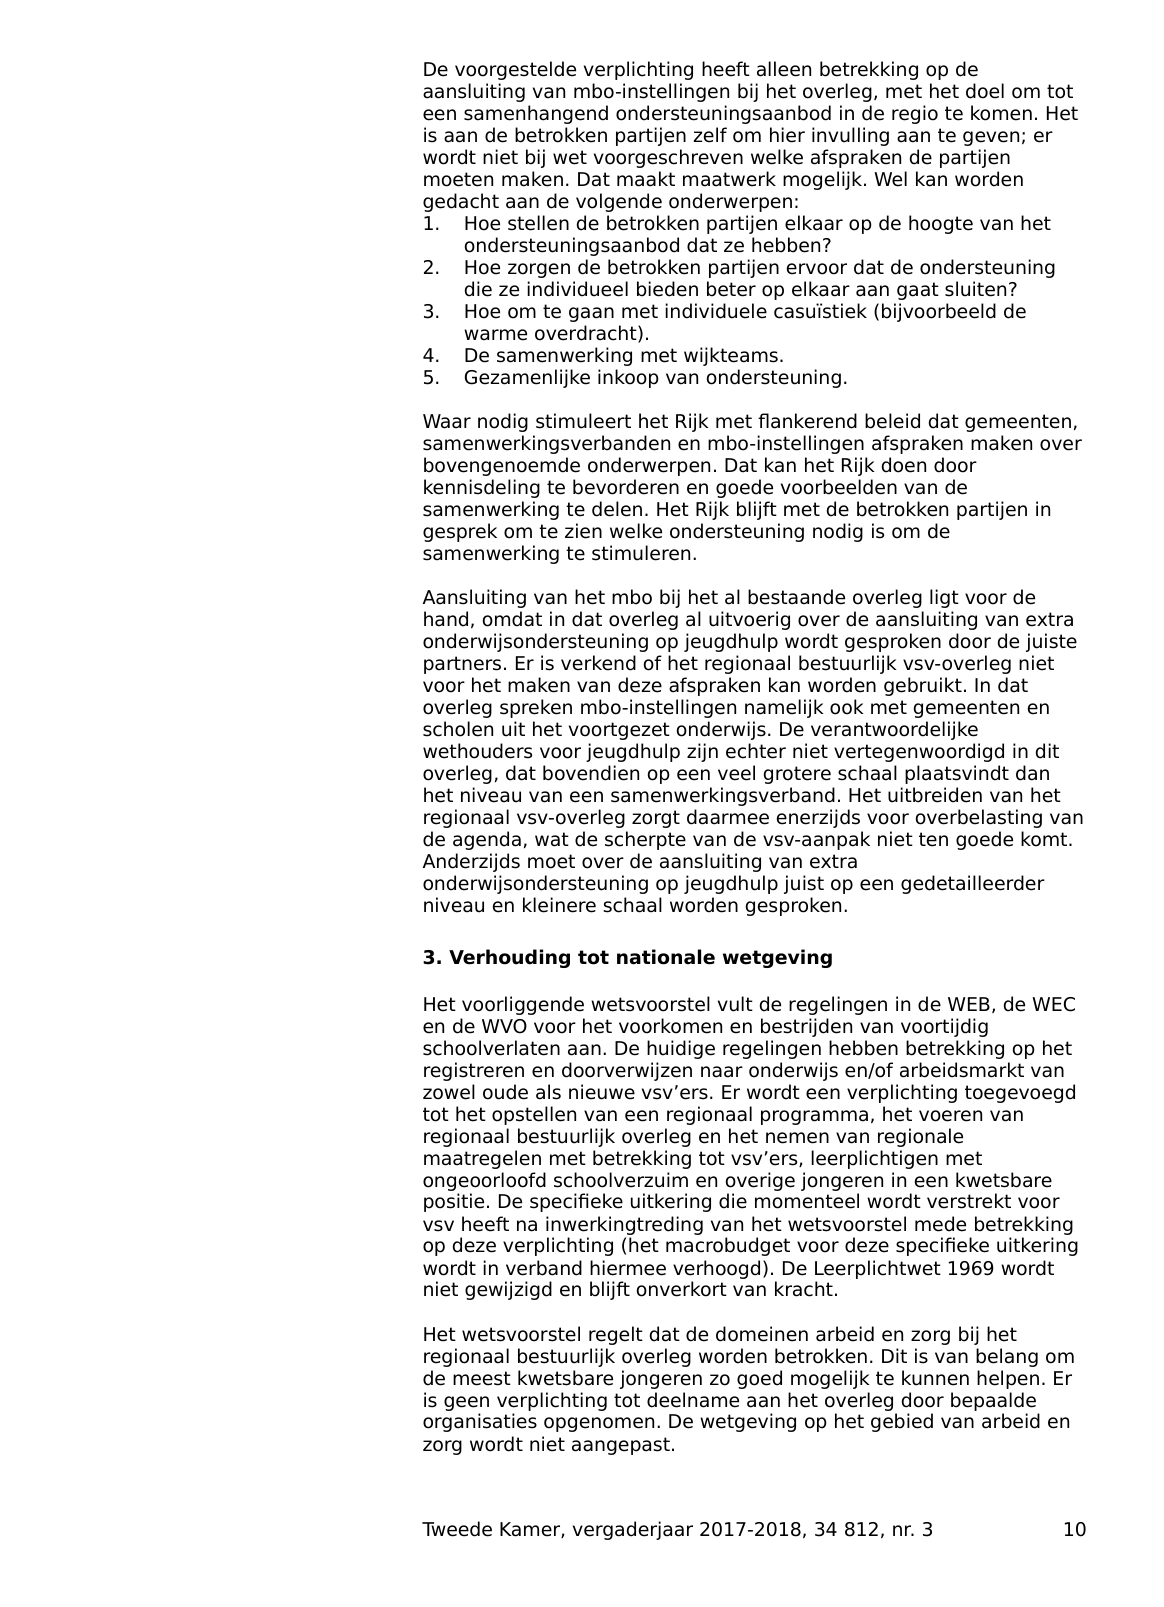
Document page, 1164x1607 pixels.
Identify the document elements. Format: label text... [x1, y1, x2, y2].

text Het voorliggende wetsvoorstel vult de regelingen in de WEB, de WEC en de WVO voor het voorkomen en bestrijden van voortijdig schoolverlaten aan. De huidige regelingen hebben betrekking op het registreren en doorverwijzen naar onderwijs en/of arbeidsmarkt van zowel oude als nieuwe vsv’ers. Er wordt een verplichting toegevoegd tot het opstellen van een regionaal programma, het voeren van regionaal bestuurlijk overleg en het nemen van regionale maatregelen met betrekking tot vsv’ers, leerplichtigen met ongeoorloofd schoolverzuim en overige jongeren in een kwetsbare positie. De specifieke uitkering die momenteel wordt verstrekt voor vsv heeft na inwerkingtreding van het wetsvoorstel mede betrekking op deze verplichting (het macrobudget voor deze specifieke uitkering wordt in verband hiermee verhoogd). De Leerplichtwet 1969 wordt niet gewijzigd en blijft onverkort van kracht. [422, 994, 1087, 1301]
subtitle 3. Verhouding tot nationale wetgeving [422, 947, 1087, 969]
text Waar nodig stimuleert het Rijk met flankerend beleid dat gemeenten, samenwerkingsverbanden en mbo-instellingen afspraken maken over bovengenoemde onderwerpen. Dat kan het Rijk doen door kennisdeling te bevorderen en goede voorbeelden van de samenwerking te delen. Het Rijk blijft met de betrokken partijen in gesprek om te zien welke ondersteuning nodig is om de samenwerking te stimuleren. [422, 411, 1087, 565]
text Aansluiting van het mbo bij het al bestaande overleg ligt voor de hand, omdat in dat overleg al uitvoerig over de aansluiting van extra onderwijsondersteuning op jeugdhulp wordt gesproken door de juiste partners. Er is verkend of het regionaal bestuurlijk vsv-overleg niet voor het maken van deze afspraken kan worden gebruikt. In dat overleg spreken mbo-instellingen namelijk ook met gemeenten en scholen uit het voortgezet onderwijs. De verantwoordelijke wethouders voor jeugdhulp zijn echter niet vertegenwoordigd in dit overleg, dat bovendien op een veel grotere schaal plaatsvindt dan het niveau van een samenwerkingsverband. Het uitbreiden van het regionaal vsv-overleg zorgt daarmee enerzijds voor overbelasting van de agenda, wat de scherpte van de vsv-aanpak niet ten goede komt. Anderzijds moet over de aansluiting van extra onderwijsondersteuning op jeugdhulp juist op een gedetailleerder niveau en kleinere schaal worden gesproken. [422, 587, 1087, 917]
text 3. Hoe om te gaan met individuele casuïstiek (bijvoorbeeld de warme overdracht). [422, 301, 1087, 345]
text 2. Hoe zorgen de betrokken partijen ervoor dat de ondersteuning die ze individueel bieden beter op elkaar aan gaat sluiten? [422, 257, 1087, 301]
text 5. Gezamenlijke inkoop van ondersteuning. [422, 367, 1087, 389]
text 4. De samenwerking met wijkteams. [422, 345, 1087, 367]
text De voorgestelde verplichting heeft alleen betrekking op de aansluiting van mbo-instellingen bij het overleg, met het doel om tot een samenhangend ondersteuningsaanbod in de regio te komen. Het is aan de betrokken partijen zelf om hier invulling aan te geven; er wordt niet bij wet voorgeschreven welke afspraken de partijen moeten maken. Dat maakt maatwerk mogelijk. Wel kan worden gedacht aan de volgende onderwerpen: [422, 59, 1087, 213]
text 1. Hoe stellen de betrokken partijen elkaar op de hoogte van het ondersteuningsaanbod dat ze hebben? [422, 213, 1087, 257]
text Het wetsvoorstel regelt dat de domeinen arbeid en zorg bij het regionaal bestuurlijk overleg worden betrokken. Dit is van belang om de meest kwetsbare jongeren zo goed mogelijk te kunnen helpen. Er is geen verplichting tot deelname aan het overleg door bepaalde organisaties opgenomen. De wetgeving op het gebied van arbeid en zorg wordt niet aangepast. [422, 1323, 1087, 1455]
